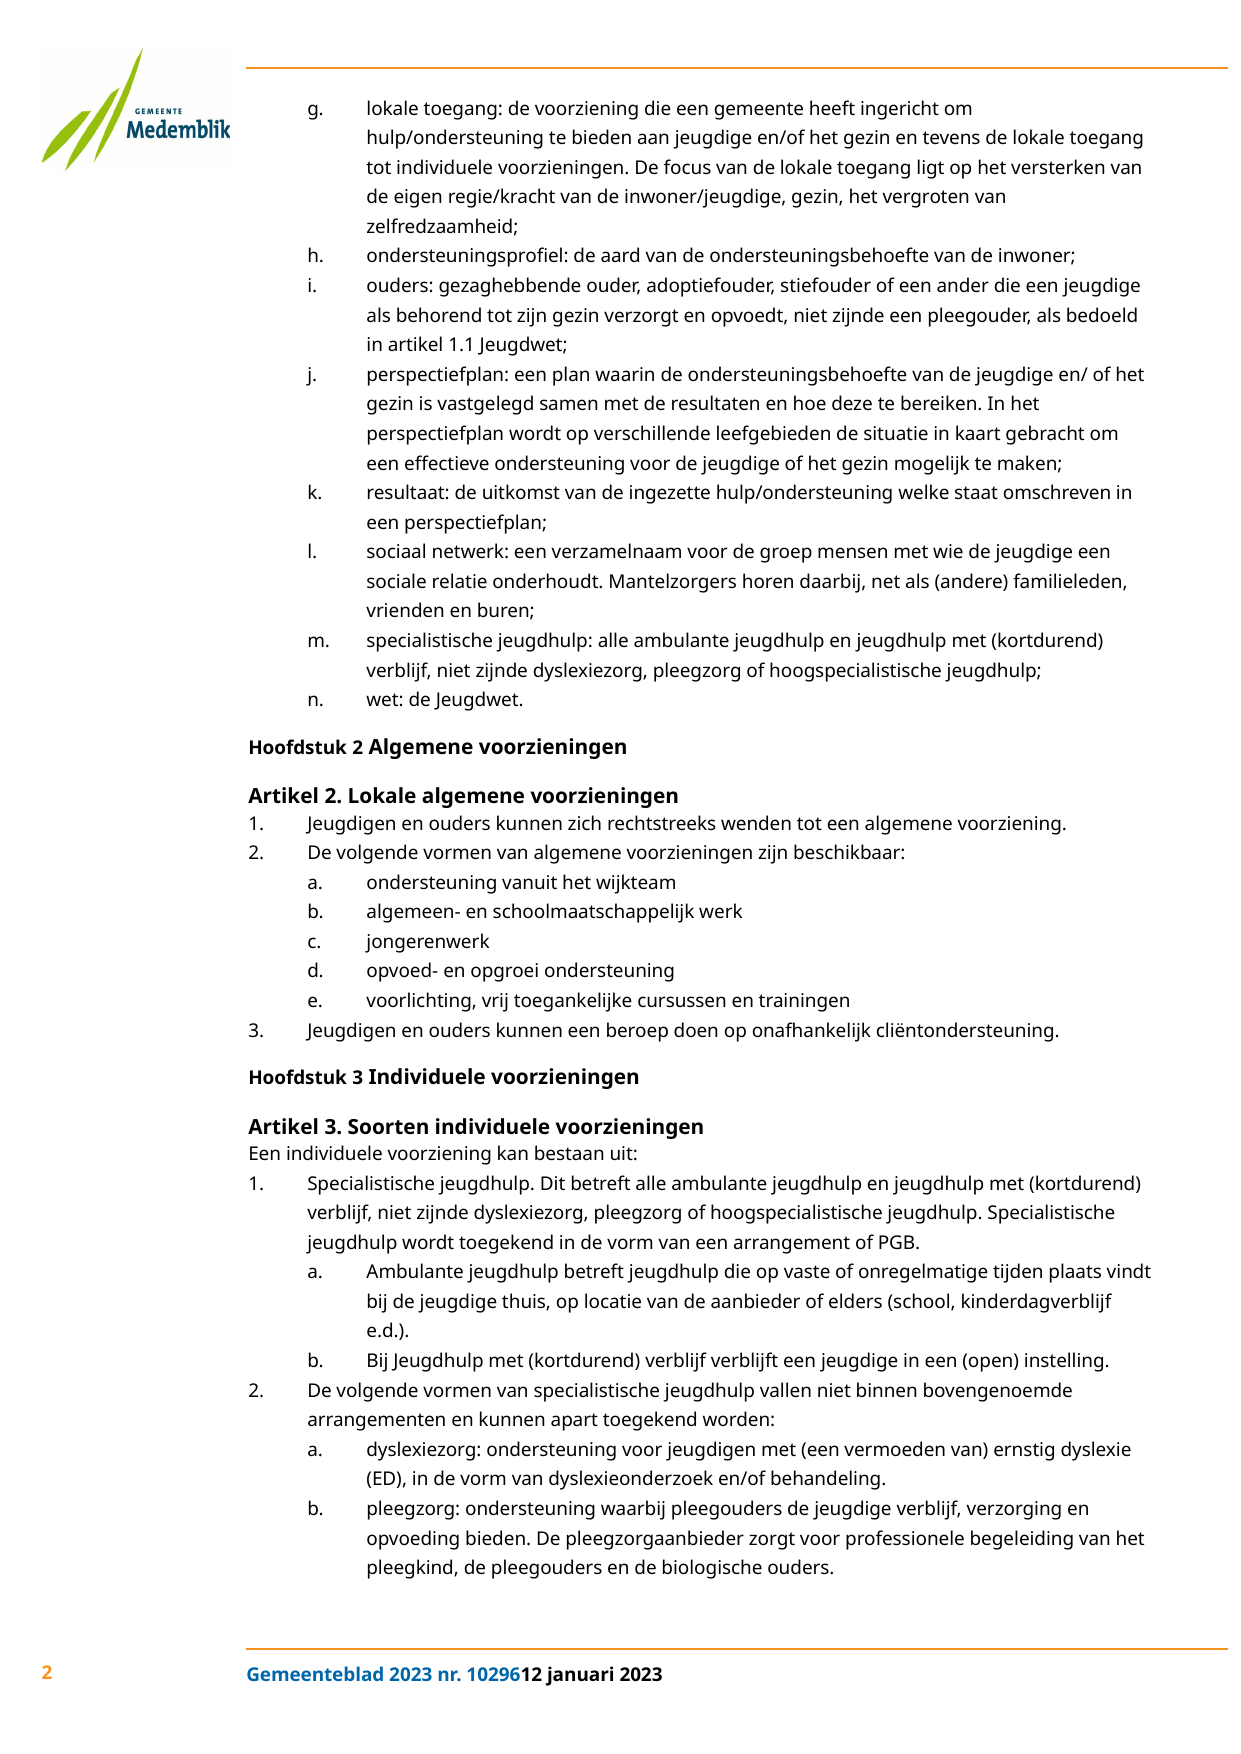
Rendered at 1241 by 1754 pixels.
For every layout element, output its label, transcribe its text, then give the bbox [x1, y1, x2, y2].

list dyslexiezorg: ondersteuning voor jeugdigen met (een vermoeden van) ernstig dyslexie (ED), in de vorm van dyslexieonderzoek en/of behandeling. [307, 1436, 1152, 1491]
text Een individuele voorziening kan bestaan uit: [248, 1140, 1152, 1166]
list algemeen- en schoolmaatschappelijk werk [307, 898, 1152, 924]
list perspectiefplan: een plan waarin de ondersteuningsbehoefte van de jeugdige en/ of het gezin is vastgelegd samen met de resultaten en hoe deze te bereiken. In het perspectiefplan wordt op verschillende leefgebieden de situatie in kaart gebracht om een effectieve ondersteuning voor de jeugdige of het gezin mogelijk te maken; [307, 361, 1152, 476]
list opvoed- en opgroei ondersteuning [307, 958, 1152, 983]
list Specialistische jeugdhulp. Dit betreft alle ambulante jeugdhulp en jeugdhulp met (kortdurend) verblijf, niet zijnde dyslexiezorg, pleegzorg of hoogspecialistische jeugdhulp. Specialistische jeugdhulp wordt toegekend in de vorm van een arrangement of PGB. [248, 1170, 1152, 1255]
list wet: de Jeugdwet. [307, 686, 1152, 712]
list Jeugdigen en ouders kunnen een beroep doen op onafhankelijk cliëntondersteuning. [248, 1017, 1152, 1043]
list sociaal netwerk: een verzamelnaam voor de groep mensen met wie de jeugdige een sociale relatie onderhoudt. Mantelzorgers horen daarbij, net als (andere) familieleden, vrienden en buren; [307, 538, 1152, 623]
list ouders: gezaghebbende ouder, adoptiefouder, stiefouder of een ander die een jeugdige als behorend tot zijn gezin verzorgt en opvoedt, niet zijnde een pleegouder, als bedoeld in artikel 1.1 Jeugdwet; [307, 272, 1152, 357]
list voorlichting, vrij toegankelijke cursussen en trainingen [307, 987, 1152, 1013]
list specialistische jeugdhulp: alle ambulante jeugdhulp en jeugdhulp met (kortdurend) verblijf, niet zijnde dyslexiezorg, pleegzorg of hoogspecialistische jeugdhulp; [307, 627, 1152, 683]
text Hoofdstuk 2 Algemene voorzieningen [248, 732, 1152, 761]
list jongerenwerk [307, 928, 1152, 954]
list resultaat: de uitkomst van de ingezette hulp/ondersteuning welke staat omschreven in een perspectiefplan; [307, 479, 1152, 535]
picture [41, 47, 231, 172]
list Ambulante jeugdhulp betreft jeugdhulp die op vaste of onregelmatige tijden plaats vindt bij de jeugdige thuis, op locatie van de aanbieder of elders (school, kinderdagverblijf e.d.). [307, 1258, 1152, 1343]
text Artikel 2. Lokale algemene voorzieningen [248, 781, 1152, 810]
list Jeugdigen en ouders kunnen zich rechtstreeks wenden tot een algemene voorziening. [248, 810, 1152, 836]
list De volgende vormen van algemene voorzieningen zijn beschikbaar: [248, 839, 1152, 865]
list ondersteuning vanuit het wijkteam [307, 869, 1152, 895]
list Bij Jeugdhulp met (kortdurend) verblijf verblijft een jeugdige in een (open) instelling. [307, 1347, 1152, 1373]
list De volgende vormen van specialistische jeugdhulp vallen niet binnen bovengenoemde arrangementen en kunnen apart toegekend worden: [248, 1377, 1152, 1432]
list ondersteuningsprofiel: de aard van de ondersteuningsbehoefte van de inwoner; [307, 243, 1152, 268]
text Hoofdstuk 3 Individuele voorzieningen [248, 1062, 1152, 1091]
list lokale toegang: de voorziening die een gemeente heeft ingericht om hulp/ondersteuning te bieden aan jeugdige en/of het gezin en tevens de lokale toegang tot individuele voorzieningen. De focus van de lokale toegang ligt op het versterken van de eigen regie/kracht van de inwoner/jeugdige, gezin, het vergroten van zelfredzaamheid; [307, 95, 1152, 239]
list pleegzorg: ondersteuning waarbij pleegouders de jeugdige verblijf, verzorging en opvoeding bieden. De pleegzorgaanbieder zorgt voor professionele begeleiding van het pleegkind, de pleegouders en de biologische ouders. [307, 1495, 1152, 1580]
text Artikel 3. Soorten individuele voorzieningen [248, 1112, 1152, 1140]
